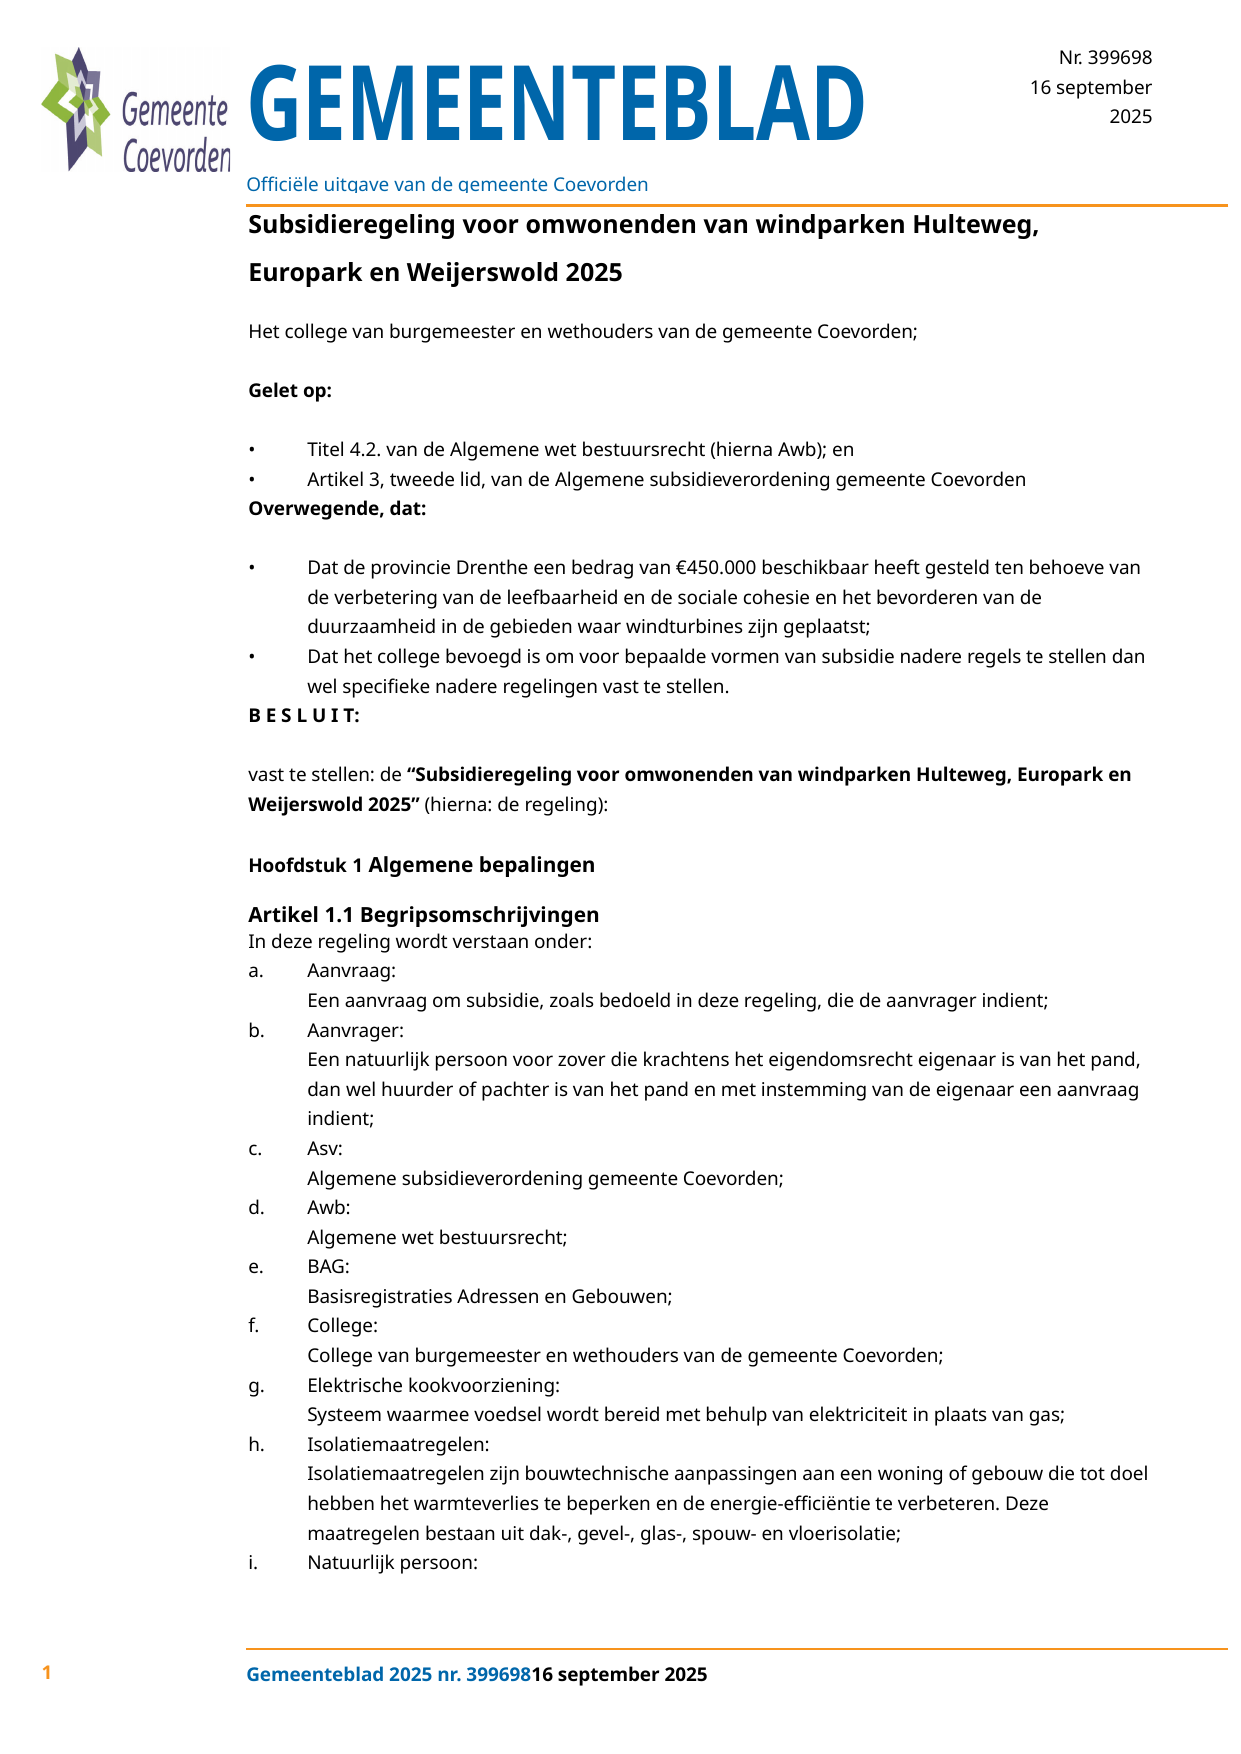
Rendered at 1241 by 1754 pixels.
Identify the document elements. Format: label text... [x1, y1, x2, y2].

list Een aanvraag om subsidie, zoals bedoeld in deze regeling, die de aanvrager indient; [248, 987, 1152, 1013]
list Een natuurlijk persoon voor zover die krachtens het eigendomsrecht eigenaar is van het pand, dan wel huurder of pachter is van het pand en met instemming van de eigenaar een aanvraag indient; [248, 1046, 1152, 1131]
text Overwegende, dat: [248, 495, 1152, 521]
list Aanvrager: [248, 1017, 1152, 1043]
text Gelet op: [248, 377, 1152, 403]
picture [41, 47, 231, 172]
list BAG: [248, 1253, 1152, 1279]
text vast te stellen: de “Subsidieregeling voor omwonenden van windparken Hulteweg, Europark en Weijerswold 2025” (hierna: de regeling): [248, 762, 1152, 817]
list Basisregistraties Adressen en Gebouwen; [248, 1283, 1152, 1309]
list College van burgemeester en wethouders van de gemeente Coevorden; [248, 1342, 1152, 1368]
text Hoofdstuk 1 Algemene bepalingen [248, 850, 1152, 879]
text B E S L U I T: [248, 702, 1152, 728]
list Asv: [248, 1135, 1152, 1161]
list Isolatiemaatregelen: [248, 1431, 1152, 1457]
list Systeem waarmee voedsel wordt bereid met behulp van elektriciteit in plaats van gas; [248, 1401, 1152, 1427]
list Isolatiemaatregelen zijn bouwtechnische aanpassingen aan een woning of gebouw die tot doel hebben het warmteverlies te beperken en de energie-efficiëntie te verbeteren. Deze maatregelen bestaan uit dak-, gevel-, glas-, spouw- en vloerisolatie; [248, 1461, 1152, 1546]
list Aanvraag: [248, 958, 1152, 983]
list Dat het college bevoegd is om voor bepaalde vormen van subsidie nadere regels te stellen dan wel specifieke nadere regelingen vast te stellen. [248, 643, 1152, 699]
list Titel 4.2. van de Algemene wet bestuursrecht (hierna Awb); en [248, 436, 1152, 462]
list Elektrische kookvoorziening: [248, 1372, 1152, 1398]
list Algemene subsidieverordening gemeente Coevorden; [248, 1165, 1152, 1191]
list Dat de provincie Drenthe een bedrag van €450.000 beschikbaar heeft gesteld ten behoeve van de verbetering van de leefbaarheid en de sociale cohesie en het bevorderen van de duurzaamheid in de gebieden waar windturbines zijn geplaatst; [248, 554, 1152, 639]
list College: [248, 1313, 1152, 1338]
list Natuurlijk persoon: [248, 1549, 1152, 1575]
text Artikel 1.1 Begripsomschrijvingen [248, 900, 1152, 928]
text In deze regeling wordt verstaan onder: [248, 928, 1152, 954]
list Artikel 3, tweede lid, van de Algemene subsidieverordening gemeente Coevorden [248, 466, 1152, 492]
list Algemene wet bestuursrecht; [248, 1224, 1152, 1250]
text Subsidieregeling voor omwonenden van windparken Hulteweg, Europark en Weijerswold 2025 [248, 207, 1152, 288]
list Awb: [248, 1194, 1152, 1220]
text Het college van burgemeester en wethouders van de gemeente Coevorden; [248, 318, 1152, 344]
